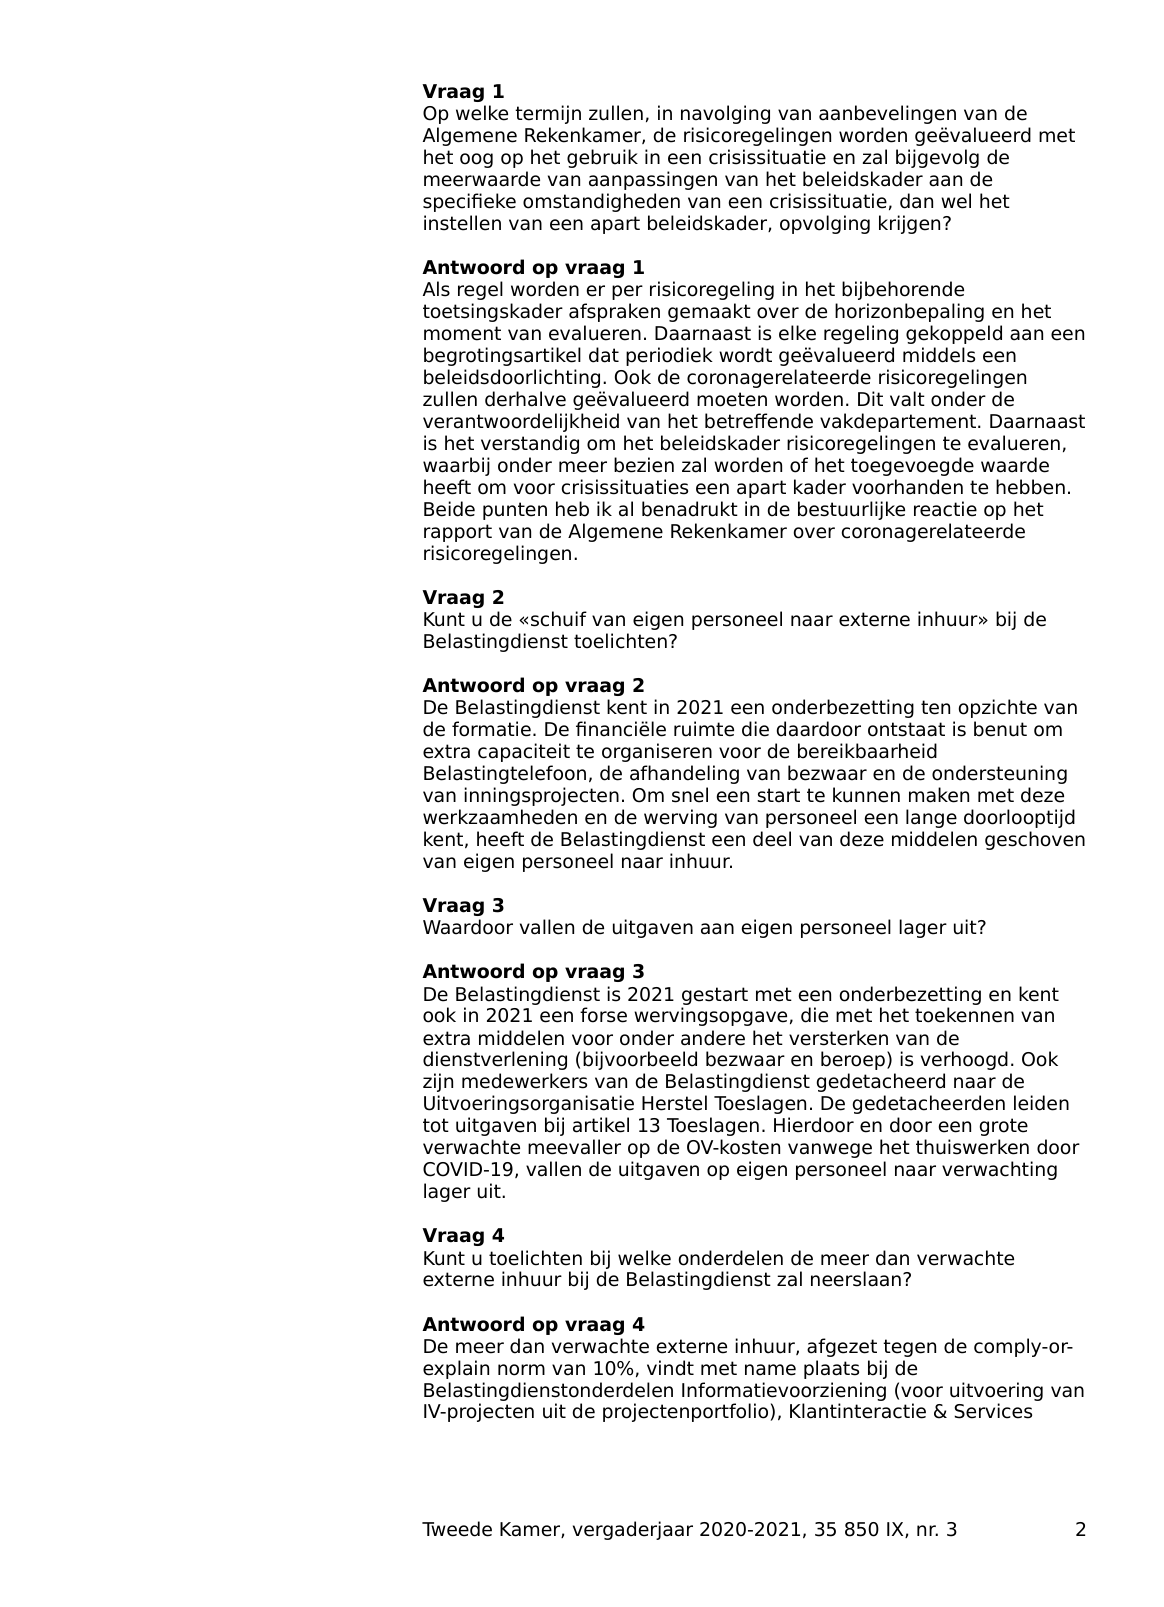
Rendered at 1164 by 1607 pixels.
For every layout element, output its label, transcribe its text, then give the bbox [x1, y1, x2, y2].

subtitle Antwoord op vraag 2 [422, 675, 1087, 697]
text De Belastingdienst is 2021 gestart met een onderbezetting en kent ook in 2021 een forse wervingsopgave, die met het toekennen van extra middelen voor onder andere het versterken van de dienstverlening (bijvoorbeeld bezwaar en beroep) is verhoogd. Ook zijn medewerkers van de Belastingdienst gedetacheerd naar de Uitvoeringsorganisatie Herstel Toeslagen. De gedetacheerden leiden tot uitgaven bij artikel 13 Toeslagen. Hierdoor en door een grote verwachte meevaller op de OV-kosten vanwege het thuiswerken door COVID-19, vallen de uitgaven op eigen personeel naar verwachting lager uit. [422, 983, 1087, 1203]
subtitle Vraag 3 [422, 895, 1087, 917]
subtitle Vraag 4 [422, 1225, 1087, 1247]
text Als regel worden er per risicoregeling in het bijbehorende toetsingskader afspraken gemaakt over de horizonbepaling en het moment van evalueren. Daarnaast is elke regeling gekoppeld aan een begrotingsartikel dat periodiek wordt geëvalueerd middels een beleidsdoorlichting. Ook de coronagerelateerde risicoregelingen zullen derhalve geëvalueerd moeten worden. Dit valt onder de verantwoordelijkheid van het betreffende vakdepartement. Daarnaast is het verstandig om het beleidskader risicoregelingen te evalueren, waarbij onder meer bezien zal worden of het toegevoegde waarde heeft om voor crisissituaties een apart kader voorhanden te hebben. Beide punten heb ik al benadrukt in de bestuurlijke reactie op het rapport van de Algemene Rekenkamer over coronagerelateerde risicoregelingen. [422, 279, 1087, 565]
subtitle Vraag 1 [422, 81, 1087, 103]
subtitle Antwoord op vraag 1 [422, 257, 1087, 279]
subtitle Antwoord op vraag 4 [422, 1313, 1087, 1336]
text Waardoor vallen de uitgaven aan eigen personeel lager uit? [422, 917, 1087, 939]
text Kunt u de «schuif van eigen personeel naar externe inhuur» bij de Belastingdienst toelichten? [422, 609, 1087, 653]
subtitle Antwoord op vraag 3 [422, 961, 1087, 983]
text De meer dan verwachte externe inhuur, afgezet tegen de comply-or-explain norm van 10%, vindt met name plaats bij de Belastingdienstonderdelen Informatievoorziening (voor uitvoering van IV-projecten uit de projectenportfolio), Klantinteractie & Services [422, 1336, 1087, 1423]
text De Belastingdienst kent in 2021 een onderbezetting ten opzichte van de formatie. De financiële ruimte die daardoor ontstaat is benut om extra capaciteit te organiseren voor de bereikbaarheid Belastingtelefoon, de afhandeling van bezwaar en de ondersteuning van inningsprojecten. Om snel een start te kunnen maken met deze werkzaamheden en de werving van personeel een lange doorlooptijd kent, heeft de Belastingdienst een deel van deze middelen geschoven van eigen personeel naar inhuur. [422, 697, 1087, 873]
text Op welke termijn zullen, in navolging van aanbevelingen van de Algemene Rekenkamer, de risicoregelingen worden geëvalueerd met het oog op het gebruik in een crisissituatie en zal bijgevolg de meerwaarde van aanpassingen van het beleidskader aan de specifieke omstandigheden van een crisissituatie, dan wel het instellen van een apart beleidskader, opvolging krijgen? [422, 103, 1087, 235]
subtitle Vraag 2 [422, 587, 1087, 609]
text Kunt u toelichten bij welke onderdelen de meer dan verwachte externe inhuur bij de Belastingdienst zal neerslaan? [422, 1247, 1087, 1291]
